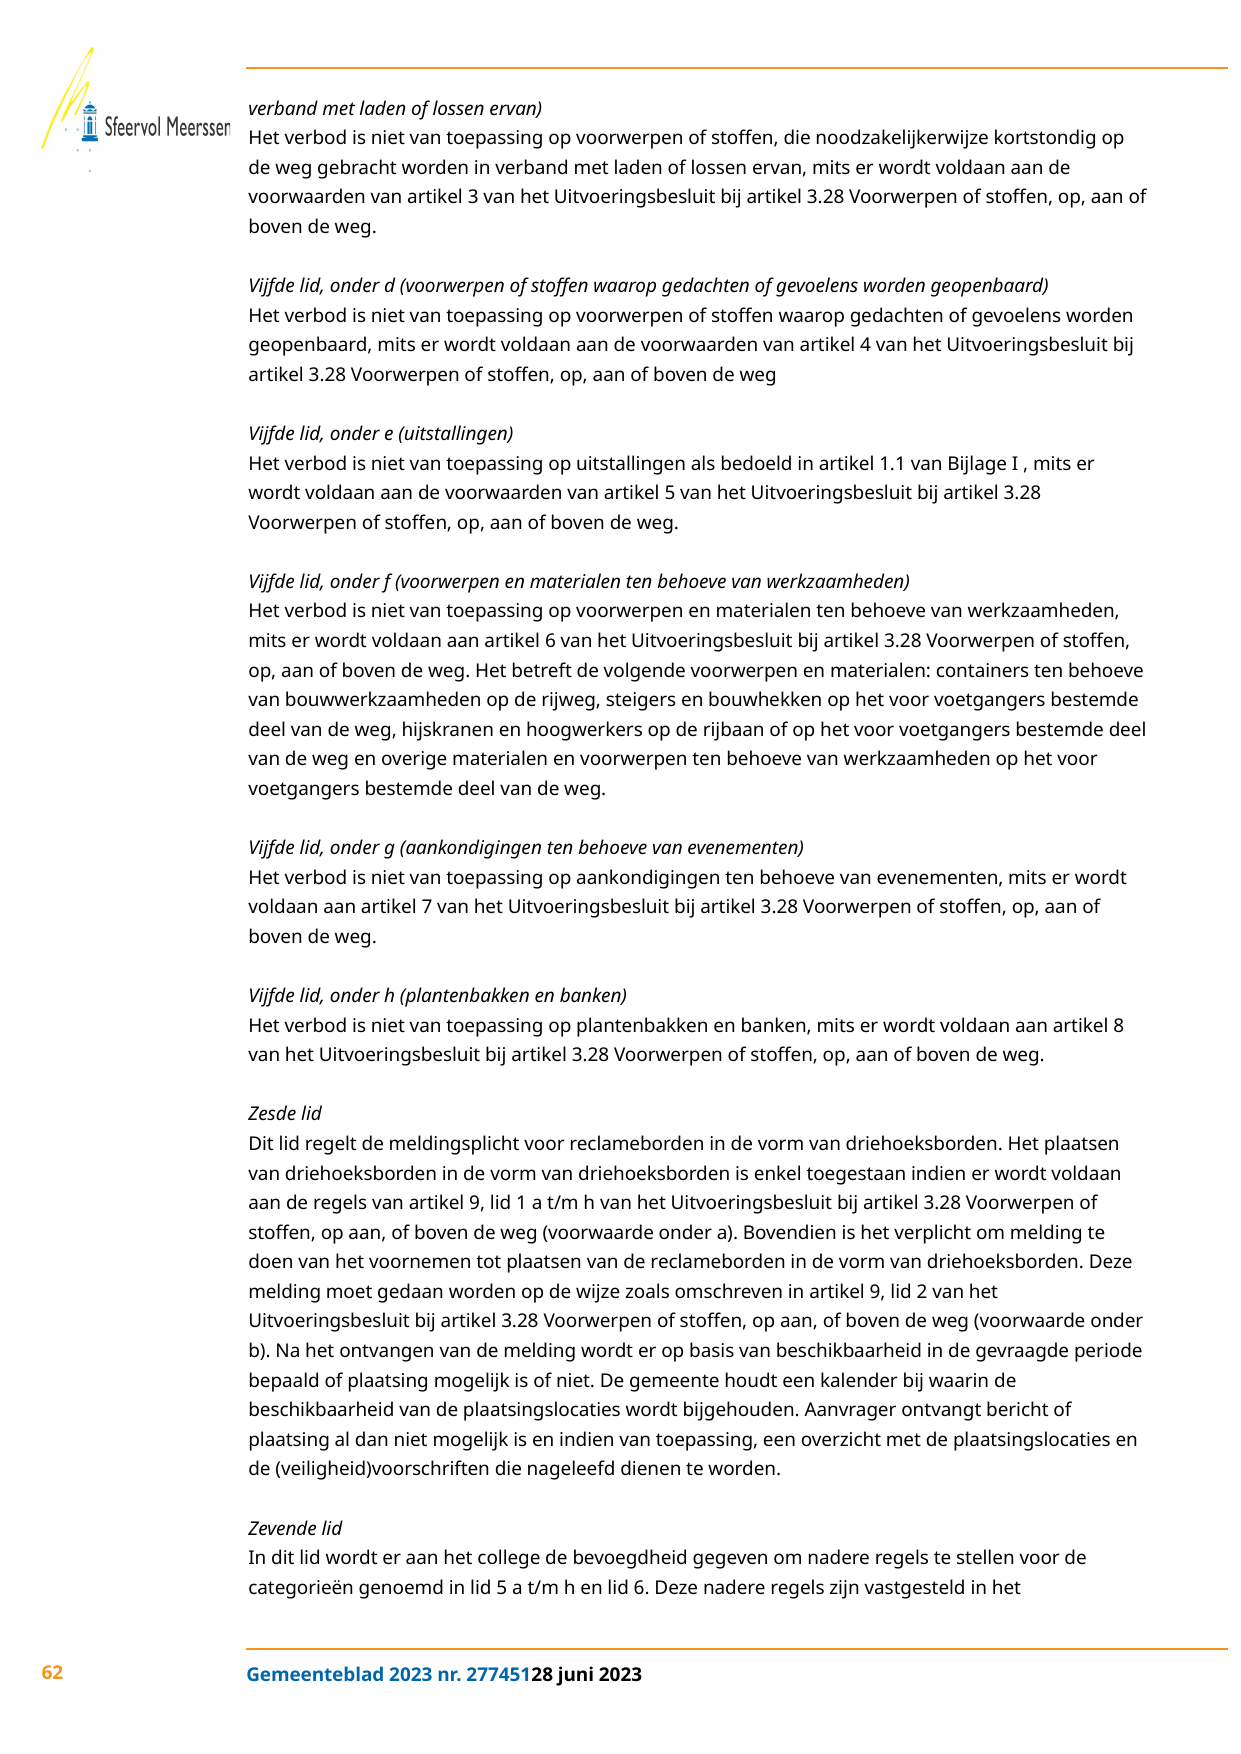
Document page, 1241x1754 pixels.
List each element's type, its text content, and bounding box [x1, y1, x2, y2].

picture [41, 47, 231, 172]
text Zesde lid [248, 1101, 1152, 1126]
text Vijfde lid, onder f (voorwerpen en materialen ten behoeve van werkzaamheden) [248, 568, 1152, 594]
text Zevende lid [248, 1515, 1152, 1541]
text Vijfde lid, onder g (aankondigingen ten behoeve van evenementen) [248, 834, 1152, 860]
text Het verbod is niet van toepassing op aankondigingen ten behoeve van evenementen, mits er wordt voldaan aan artikel 7 van het Uitvoeringsbesluit bij artikel 3.28 Voorwerpen of stoffen, op, aan of boven de weg. [248, 864, 1152, 949]
text Vijfde lid, onder e (uitstallingen) [248, 420, 1152, 446]
text Het verbod is niet van toepassing op voorwerpen of stoffen waarop gedachten of gevoelens worden geopenbaard, mits er wordt voldaan aan de voorwaarden van artikel 4 van het Uitvoeringsbesluit bij artikel 3.28 Voorwerpen of stoffen, op, aan of boven de weg [248, 302, 1152, 387]
text verband met laden of lossen ervan) [248, 95, 1152, 121]
text Vijfde lid, onder h (plantenbakken en banken) [248, 982, 1152, 1008]
text Het verbod is niet van toepassing op voorwerpen en materialen ten behoeve van werkzaamheden, mits er wordt voldaan aan artikel 6 van het Uitvoeringsbesluit bij artikel 3.28 Voorwerpen of stoffen, op, aan of boven de weg. Het betreft de volgende voorwerpen en materialen: containers ten behoeve van bouwwerkzaamheden op de rijweg, steigers en bouwhekken op het voor voetgangers bestemde deel van de weg, hijskranen en hoogwerkers op de rijbaan of op het voor voetgangers bestemde deel van de weg en overige materialen en voorwerpen ten behoeve van werkzaamheden op het voor voetgangers bestemde deel van de weg. [248, 598, 1152, 801]
text Het verbod is niet van toepassing op uitstallingen als bedoeld in artikel 1.1 van Bijlage I , mits er wordt voldaan aan de voorwaarden van artikel 5 van het Uitvoeringsbesluit bij artikel 3.28 Voorwerpen of stoffen, op, aan of boven de weg. [248, 450, 1152, 535]
text Het verbod is niet van toepassing op voorwerpen of stoffen, die noodzakelijkerwijze kortstondig op de weg gebracht worden in verband met laden of lossen ervan, mits er wordt voldaan aan de voorwaarden van artikel 3 van het Uitvoeringsbesluit bij artikel 3.28 Voorwerpen of stoffen, op, aan of boven de weg. [248, 124, 1152, 239]
text Het verbod is niet van toepassing op plantenbakken en banken, mits er wordt voldaan aan artikel 8 van het Uitvoeringsbesluit bij artikel 3.28 Voorwerpen of stoffen, op, aan of boven de weg. [248, 1012, 1152, 1067]
text Vijfde lid, onder d (voorwerpen of stoffen waarop gedachten of gevoelens worden geopenbaard) [248, 272, 1152, 298]
text In dit lid wordt er aan het college de bevoegdheid gegeven om nadere regels te stellen voor de categorieën genoemd in lid 5 a t/m h en lid 6. Deze nadere regels zijn vastgesteld in het [248, 1544, 1152, 1600]
text Dit lid regelt de meldingsplicht voor reclameborden in de vorm van driehoeksborden. Het plaatsen van driehoeksborden in de vorm van driehoeksborden is enkel toegestaan indien er wordt voldaan aan de regels van artikel 9, lid 1 a t/m h van het Uitvoeringsbesluit bij artikel 3.28 Voorwerpen of stoffen, op aan, of boven de weg (voorwaarde onder a). Bovendien is het verplicht om melding te doen van het voornemen tot plaatsen van de reclameborden in de vorm van driehoeksborden. Deze melding moet gedaan worden op de wijze zoals omschreven in artikel 9, lid 2 van het Uitvoeringsbesluit bij artikel 3.28 Voorwerpen of stoffen, op aan, of boven de weg (voorwaarde onder b). Na het ontvangen van de melding wordt er op basis van beschikbaarheid in de gevraagde periode bepaald of plaatsing mogelijk is of niet. De gemeente houdt een kalender bij waarin de beschikbaarheid van de plaatsingslocaties wordt bijgehouden. Aanvrager ontvangt bericht of plaatsing al dan niet mogelijk is en indien van toepassing, een overzicht met de plaatsingslocaties en de (veiligheid)voorschriften die nageleefd dienen te worden. [248, 1130, 1152, 1481]
